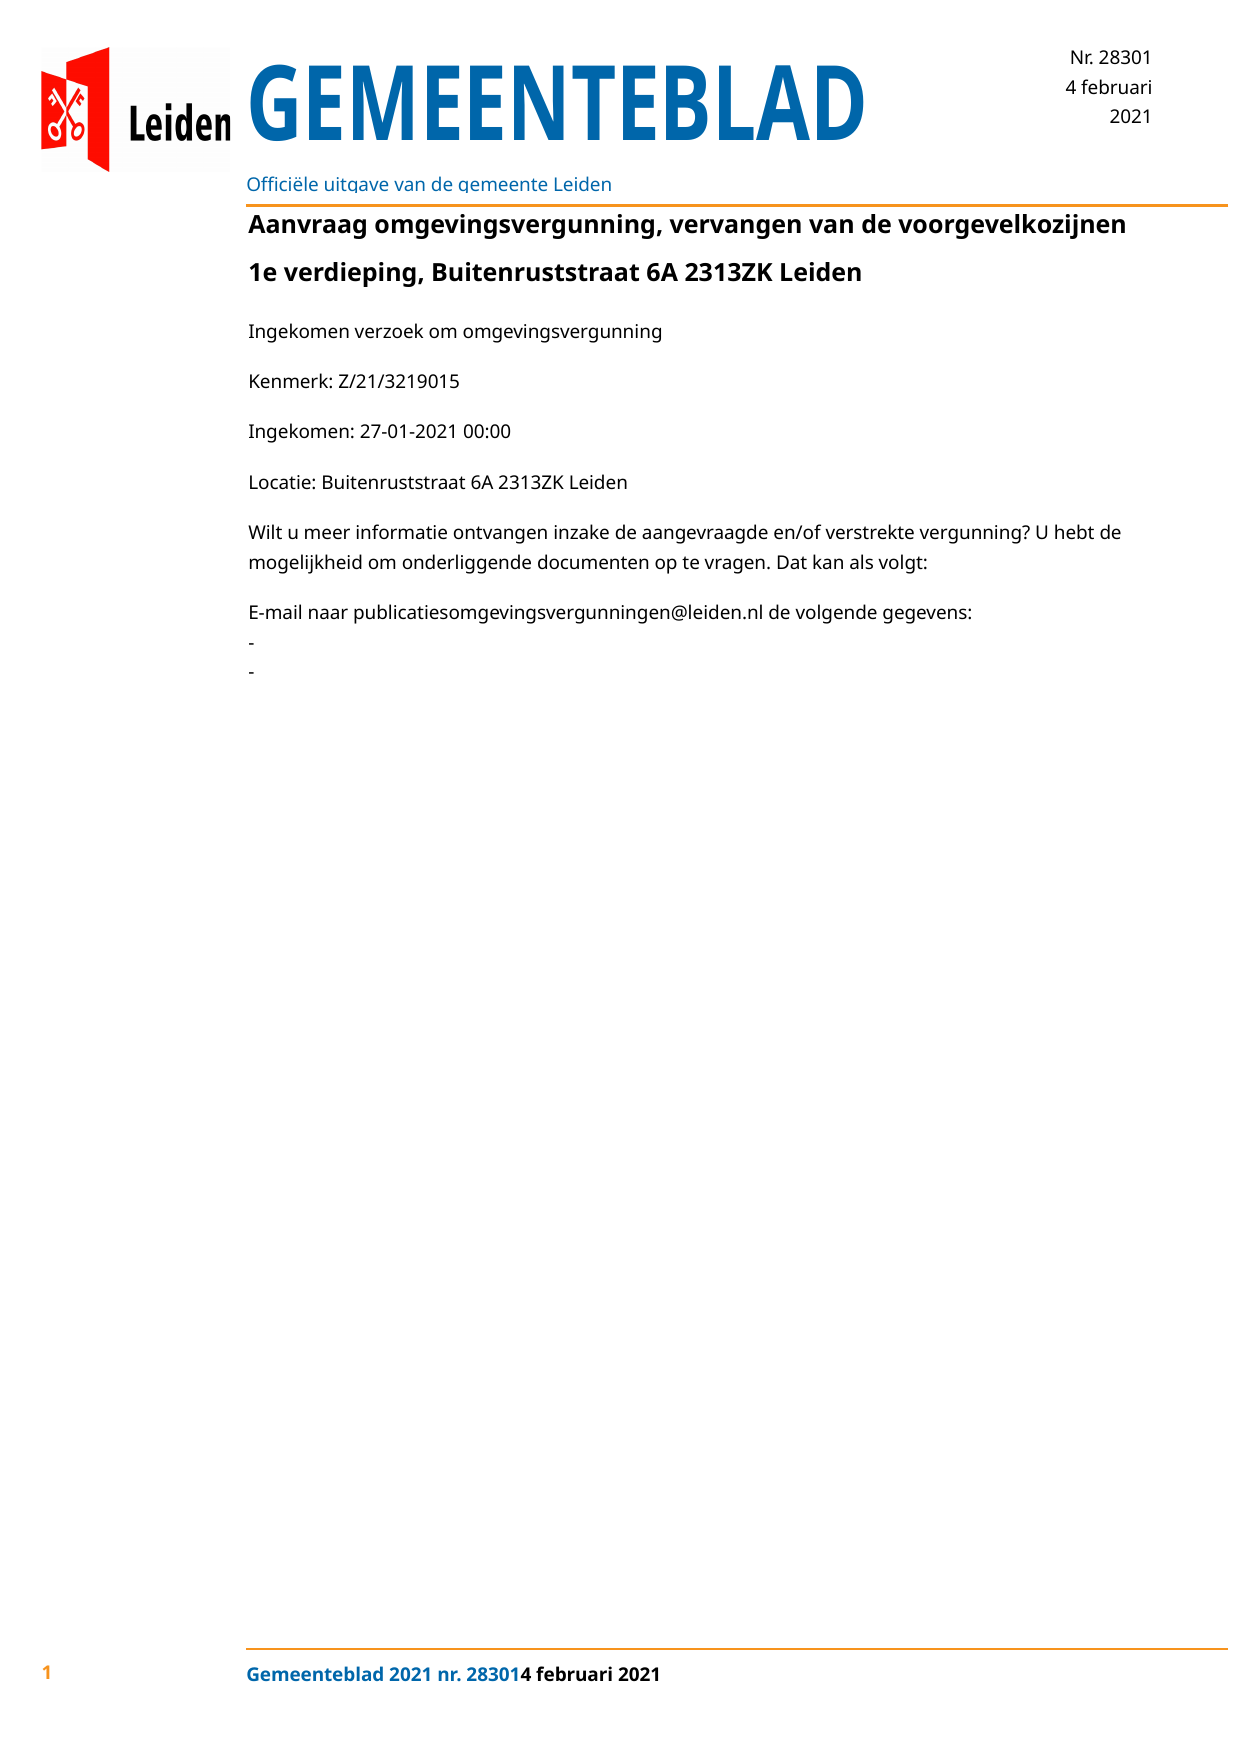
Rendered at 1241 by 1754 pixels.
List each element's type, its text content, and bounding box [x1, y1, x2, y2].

text Kenmerk: Z/21/3219015 [248, 368, 1152, 394]
text Ingekomen: 27-01-2021 00:00 [248, 419, 1152, 444]
text Wilt u meer informatie ontvangen inzake de aangevraagde en/of verstrekte vergunning? U hebt de mogelijkheid om onderliggende documenten op te vragen. Dat kan als volgt: [248, 519, 1152, 575]
text E-mail naar publicatiesomgevingsvergunningen@leiden.nl de volgende gegevens: [248, 599, 1152, 625]
picture [41, 47, 231, 172]
text Ingekomen verzoek om omgevingsvergunning [248, 318, 1152, 344]
text Locatie: Buitenruststraat 6A 2313ZK Leiden [248, 469, 1152, 495]
text Aanvraag omgevingsvergunning, vervangen van de voorgevelkozijnen 1e verdieping, Buitenruststraat 6A 2313ZK Leiden [248, 207, 1152, 288]
